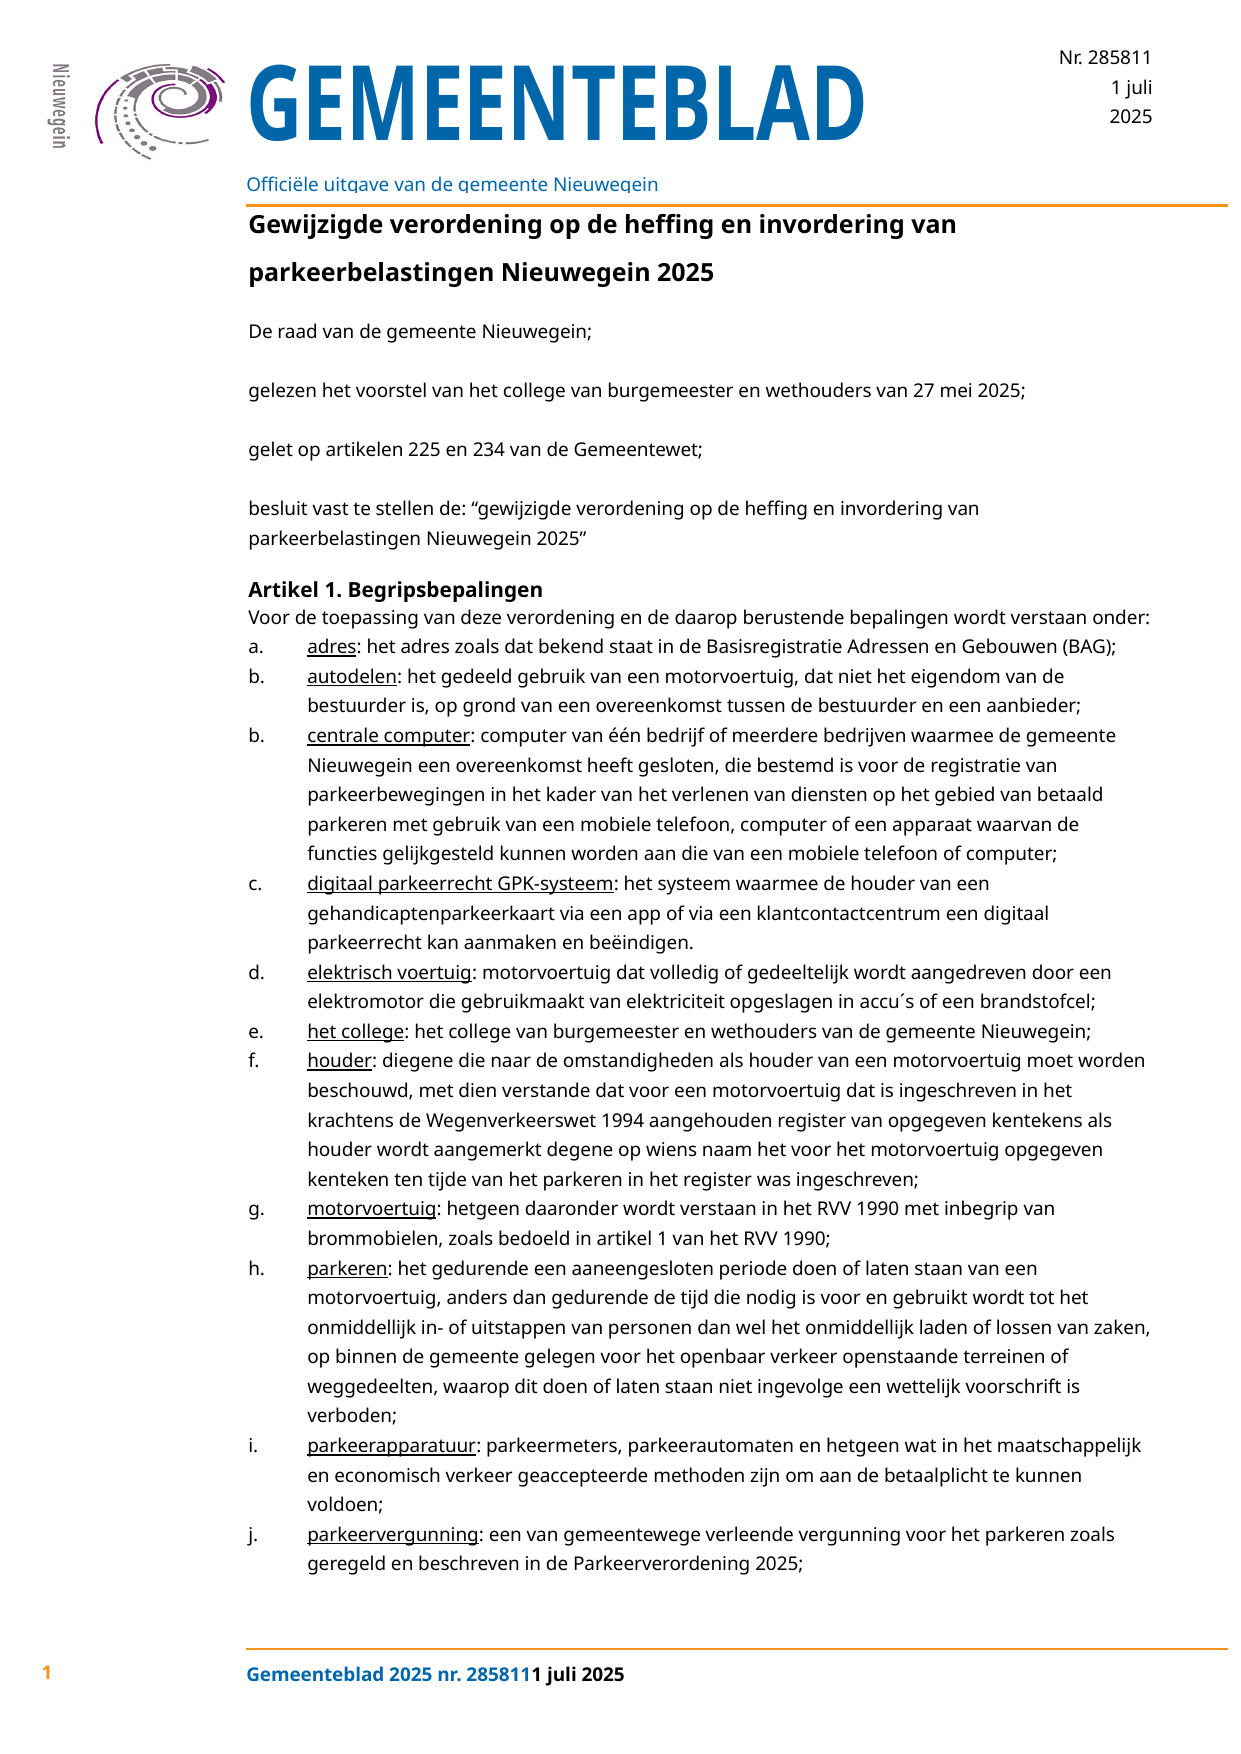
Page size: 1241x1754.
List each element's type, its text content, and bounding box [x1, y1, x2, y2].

list het college: het college van burgemeester en wethouders van de gemeente Nieuwegein; [248, 1018, 1152, 1044]
text De raad van de gemeente Nieuwegein; [248, 318, 1152, 344]
list centrale computer: computer van één bedrijf of meerdere bedrijven waarmee de gemeente Nieuwegein een overeenkomst heeft gesloten, die bestemd is voor de registratie van parkeerbewegingen in het kader van het verlenen van diensten op het gebied van betaald parkeren met gebruik van een mobiele telefoon, computer of een apparaat waarvan de functies gelijkgesteld kunnen worden aan die van een mobiele telefoon of computer; [248, 722, 1152, 866]
list houder: diegene die naar de omstandigheden als houder van een motorvoertuig moet worden beschouwd, met dien verstande dat voor een motorvoertuig dat is ingeschreven in het krachtens de Wegenverkeerswet 1994 aangehouden register van opgegeven kentekens als houder wordt aangemerkt degene op wiens naam het voor het motorvoertuig opgegeven kenteken ten tijde van het parkeren in het register was ingeschreven; [248, 1048, 1152, 1192]
list autodelen: het gedeeld gebruik van een motorvoertuig, dat niet het eigendom van de bestuurder is, op grond van een overeenkomst tussen de bestuurder en een aanbieder; [248, 663, 1152, 718]
list parkeervergunning: een van gemeentewege verleende vergunning voor het parkeren zoals geregeld en beschreven in de Parkeerverordening 2025; [248, 1521, 1152, 1576]
picture [41, 47, 231, 172]
text gelezen het voorstel van het college van burgemeester en wethouders van 27 mei 2025; [248, 377, 1152, 403]
text gelet op artikelen 225 en 234 van de Gemeentewet; [248, 436, 1152, 462]
text Artikel 1. Begripsbepalingen [248, 575, 1152, 604]
list parkeerapparatuur: parkeermeters, parkeerautomaten en hetgeen wat in het maatschappelijk en economisch verkeer geaccepteerde methoden zijn om aan de betaalplicht te kunnen voldoen; [248, 1432, 1152, 1517]
text Gewijzigde verordening op de heffing en invordering van parkeerbelastingen Nieuwegein 2025 [248, 207, 1152, 288]
text Voor de toepassing van deze verordening en de daarop berustende bepalingen wordt verstaan onder: [248, 604, 1152, 629]
text besluit vast te stellen de: “gewijzigde verordening op de heffing en invordering van parkeerbelastingen Nieuwegein 2025” [248, 495, 1152, 551]
list motorvoertuig: hetgeen daaronder wordt verstaan in het RVV 1990 met inbegrip van brommobielen, zoals bedoeld in artikel 1 van het RVV 1990; [248, 1196, 1152, 1251]
list digitaal parkeerrecht GPK-systeem: het systeem waarmee de houder van een gehandicaptenparkeerkaart via een app of via een klantcontactcentrum een digitaal parkeerrecht kan aanmaken en beëindigen. [248, 870, 1152, 955]
list adres: het adres zoals dat bekend staat in de Basisregistratie Adressen en Gebouwen (BAG); [248, 633, 1152, 659]
list elektrisch voertuig: motorvoertuig dat volledig of gedeeltelijk wordt aangedreven door een elektromotor die gebruikmaakt van elektriciteit opgeslagen in accu´s of een brandstofcel; [248, 959, 1152, 1014]
list parkeren: het gedurende een aaneengesloten periode doen of laten staan van een motorvoertuig, anders dan gedurende de tijd die nodig is voor en gebruikt wordt tot het onmiddellijk in- of uitstappen van personen dan wel het onmiddellijk laden of lossen van zaken, op binnen de gemeente gelegen voor het openbaar verkeer openstaande terreinen of weggedeelten, waarop dit doen of laten staan niet ingevolge een wettelijk voorschrift is verboden; [248, 1255, 1152, 1428]
